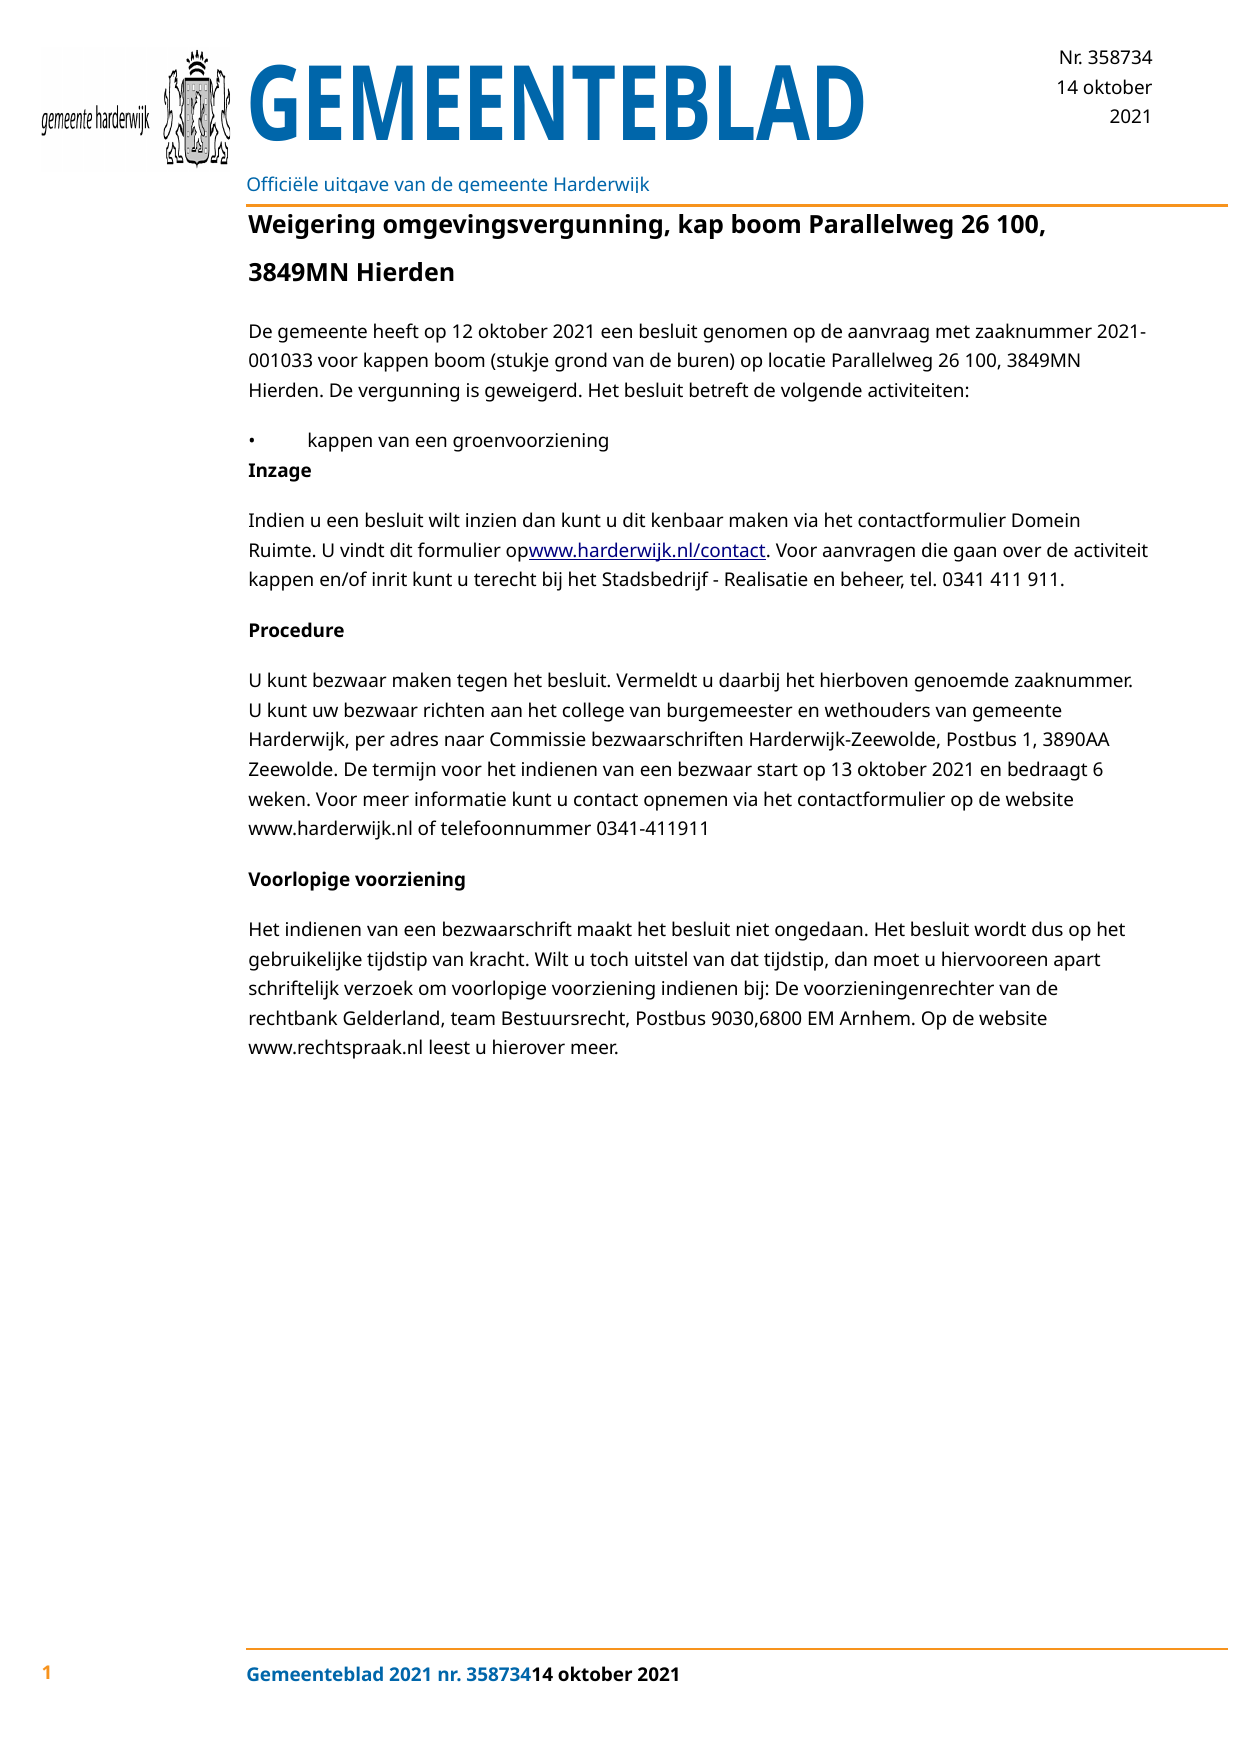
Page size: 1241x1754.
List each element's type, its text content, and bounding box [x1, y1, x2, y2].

text Procedure [248, 617, 1152, 643]
picture [41, 47, 231, 172]
text Indien u een besluit wilt inzien dan kunt u dit kenbaar maken via het contactformulier Domein Ruimte. U vindt dit formulier opwww.harderwijk.nl/contact. Voor aanvragen die gaan over de activiteit kappen en/of inrit kunt u terecht bij het Stadsbedrijf - Realisatie en beheer, tel. 0341 411 911. [248, 507, 1152, 592]
text Weigering omgevingsvergunning, kap boom Parallelweg 26 100, 3849MN Hierden [248, 207, 1152, 288]
text De gemeente heeft op 12 oktober 2021 een besluit genomen op de aanvraag met zaaknummer 2021-001033 voor kappen boom (stukje grond van de buren) op locatie Parallelweg 26 100, 3849MN Hierden. De vergunning is geweigerd. Het besluit betreft de volgende activiteiten: [248, 318, 1152, 403]
text Voorlopige voorziening [248, 866, 1152, 892]
text U kunt bezwaar maken tegen het besluit. Vermeldt u daarbij het hierboven genoemde zaaknummer. U kunt uw bezwaar richten aan het college van burgemeester en wethouders van gemeente Harderwijk, per adres naar Commissie bezwaarschriften Harderwijk-Zeewolde, Postbus 1, 3890AA Zeewolde. De termijn voor het indienen van een bezwaar start op 13 oktober 2021 en bedraagt 6 weken. Voor meer informatie kunt u contact opnemen via het contactformulier op de website www.harderwijk.nl of telefoonnummer 0341-411911 [248, 667, 1152, 841]
text Het indienen van een bezwaarschrift maakt het besluit niet ongedaan. Het besluit wordt dus op het gebruikelijke tijdstip van kracht. Wilt u toch uitstel van dat tijdstip, dan moet u hiervooreen apart schriftelijk verzoek om voorlopige voorziening indienen bij: De voorzieningenrechter van de rechtbank Gelderland, team Bestuursrecht, Postbus 9030,6800 EM Arnhem. Op de website www.rechtspraak.nl leest u hierover meer. [248, 916, 1152, 1060]
list kappen van een groenvoorziening [248, 427, 1152, 453]
text Inzage [248, 457, 1152, 483]
